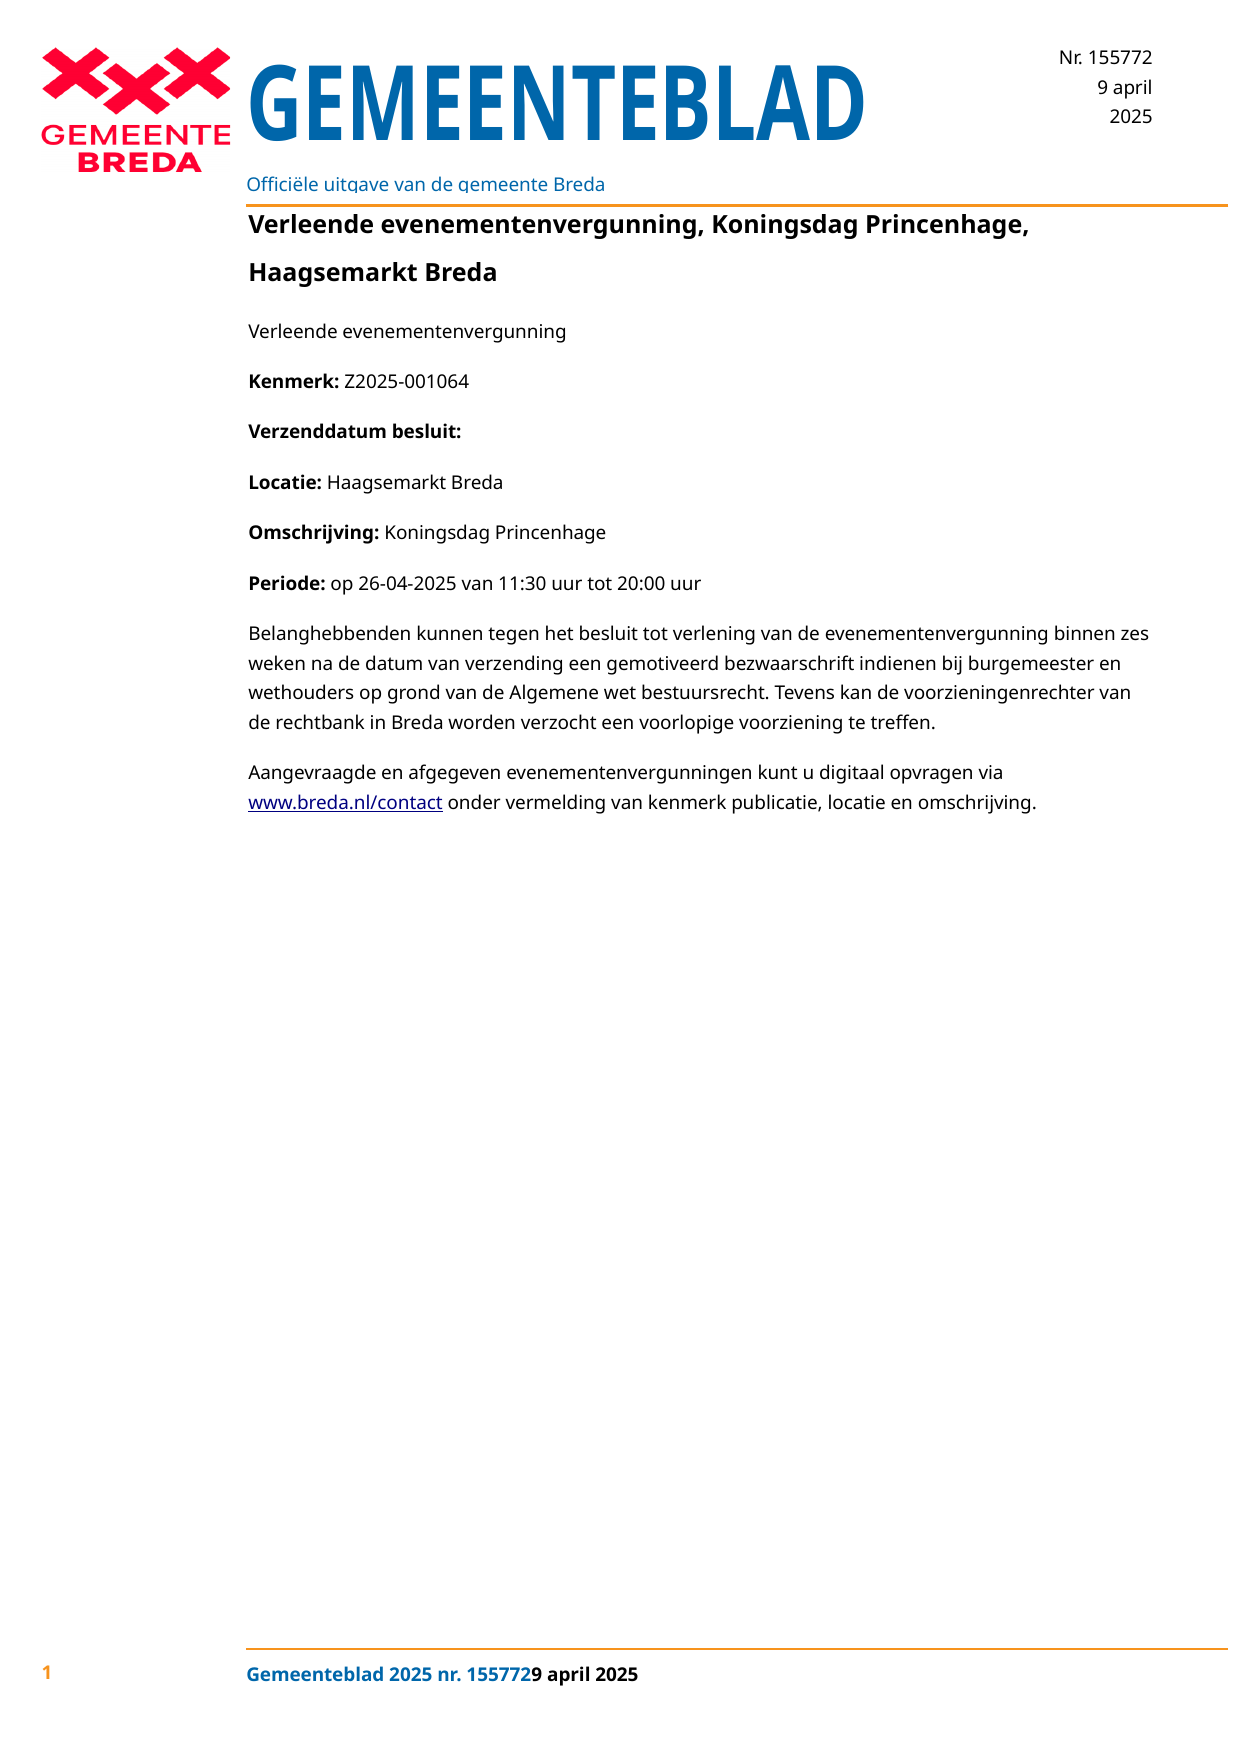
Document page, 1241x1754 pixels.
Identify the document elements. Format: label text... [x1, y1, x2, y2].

text Belanghebbenden kunnen tegen het besluit tot verlening van de evenementenvergunning binnen zes weken na de datum van verzending een gemotiveerd bezwaarschrift indienen bij burgemeester en wethouders op grond van de Algemene wet bestuursrecht. Tevens kan de voorzieningenrechter van de rechtbank in Breda worden verzocht een voorlopige voorziening te treffen. [248, 620, 1152, 735]
text Periode: op 26-04-2025 van 11:30 uur tot 20:00 uur [248, 570, 1152, 596]
text Kenmerk: Z2025-001064 [248, 368, 1152, 394]
text Verleende evenementenvergunning [248, 318, 1152, 344]
text Aangevraagde en afgegeven evenementenvergunningen kunt u digitaal opvragen via www.breda.nl/contact onder vermelding van kenmerk publicatie, locatie en omschrijving. [248, 759, 1152, 815]
text Verleende evenementenvergunning, Koningsdag Princenhage, Haagsemarkt Breda [248, 207, 1152, 288]
text Locatie: Haagsemarkt Breda [248, 469, 1152, 495]
text Verzenddatum besluit: [248, 419, 1152, 444]
text Omschrijving: Koningsdag Princenhage [248, 519, 1152, 545]
picture [41, 47, 231, 172]
